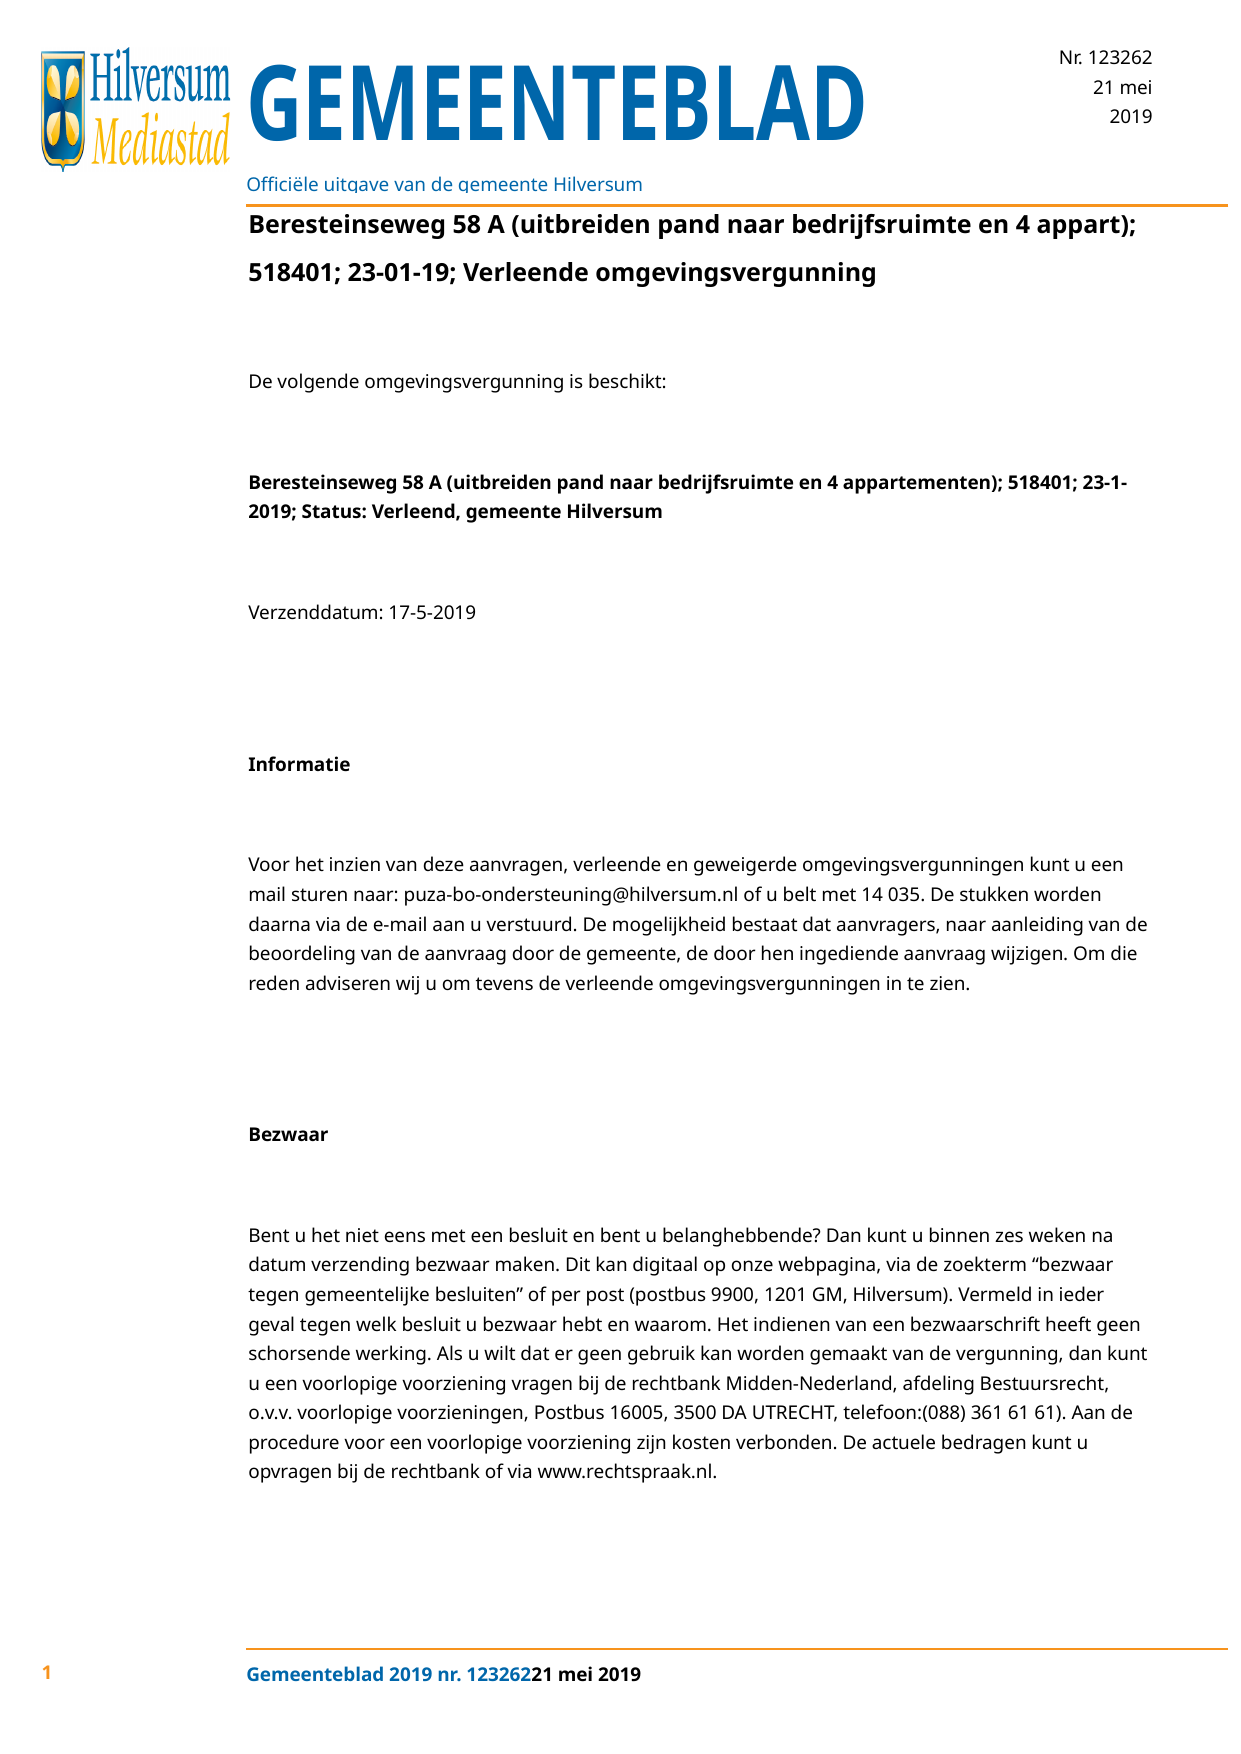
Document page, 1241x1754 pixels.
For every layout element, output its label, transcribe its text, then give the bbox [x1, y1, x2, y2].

text Verzenddatum: 17-5-2019 [248, 599, 1152, 625]
text De volgende omgevingsvergunning is beschikt: [248, 368, 1152, 394]
text Bezwaar [248, 1121, 1152, 1147]
text Bent u het niet eens met een besluit en bent u belanghebbende? Dan kunt u binnen zes weken na datum verzending bezwaar maken. Dit kan digitaal op onze webpagina, via de zoekterm “bezwaar tegen gemeentelijke besluiten” of per post (postbus 9900, 1201 GM, Hilversum). Vermeld in ieder geval tegen welk besluit u bezwaar hebt en waarom. Het indienen van een bezwaarschrift heeft geen schorsende werking. Als u wilt dat er geen gebruik kan worden gemaakt van de vergunning, dan kunt u een voorlopige voorziening vragen bij de rechtbank Midden-Nederland, afdeling Bestuursrecht, o.v.v. voorlopige voorzieningen, Postbus 16005, 3500 DA UTRECHT, telefoon:(088) 361 61 61). Aan de procedure voor een voorlopige voorziening zijn kosten verbonden. De actuele bedragen kunt u opvragen bij de rechtbank of via www.rechtspraak.nl. [248, 1222, 1152, 1484]
text Beresteinseweg 58 A (uitbreiden pand naar bedrijfsruimte en 4 appart); 518401; 23-01-19; Verleende omgevingsvergunning [248, 207, 1152, 288]
text Beresteinseweg 58 A (uitbreiden pand naar bedrijfsruimte en 4 appartementen); 518401; 23-1-2019; Status: Verleend, gemeente Hilversum [248, 469, 1152, 524]
text Informatie [248, 751, 1152, 777]
picture [41, 47, 231, 172]
text Voor het inzien van deze aanvragen, verleende en geweigerde omgevingsvergunningen kunt u een mail sturen naar: puza-bo-ondersteuning@hilversum.nl of u belt met 14 035. De stukken worden daarna via de e-mail aan u verstuurd. De mogelijkheid bestaat dat aanvragers, naar aanleiding van de beoordeling van de aanvraag door de gemeente, de door hen ingediende aanvraag wijzigen. Om die reden adviseren wij u om tevens de verleende omgevingsvergunningen in te zien. [248, 852, 1152, 996]
